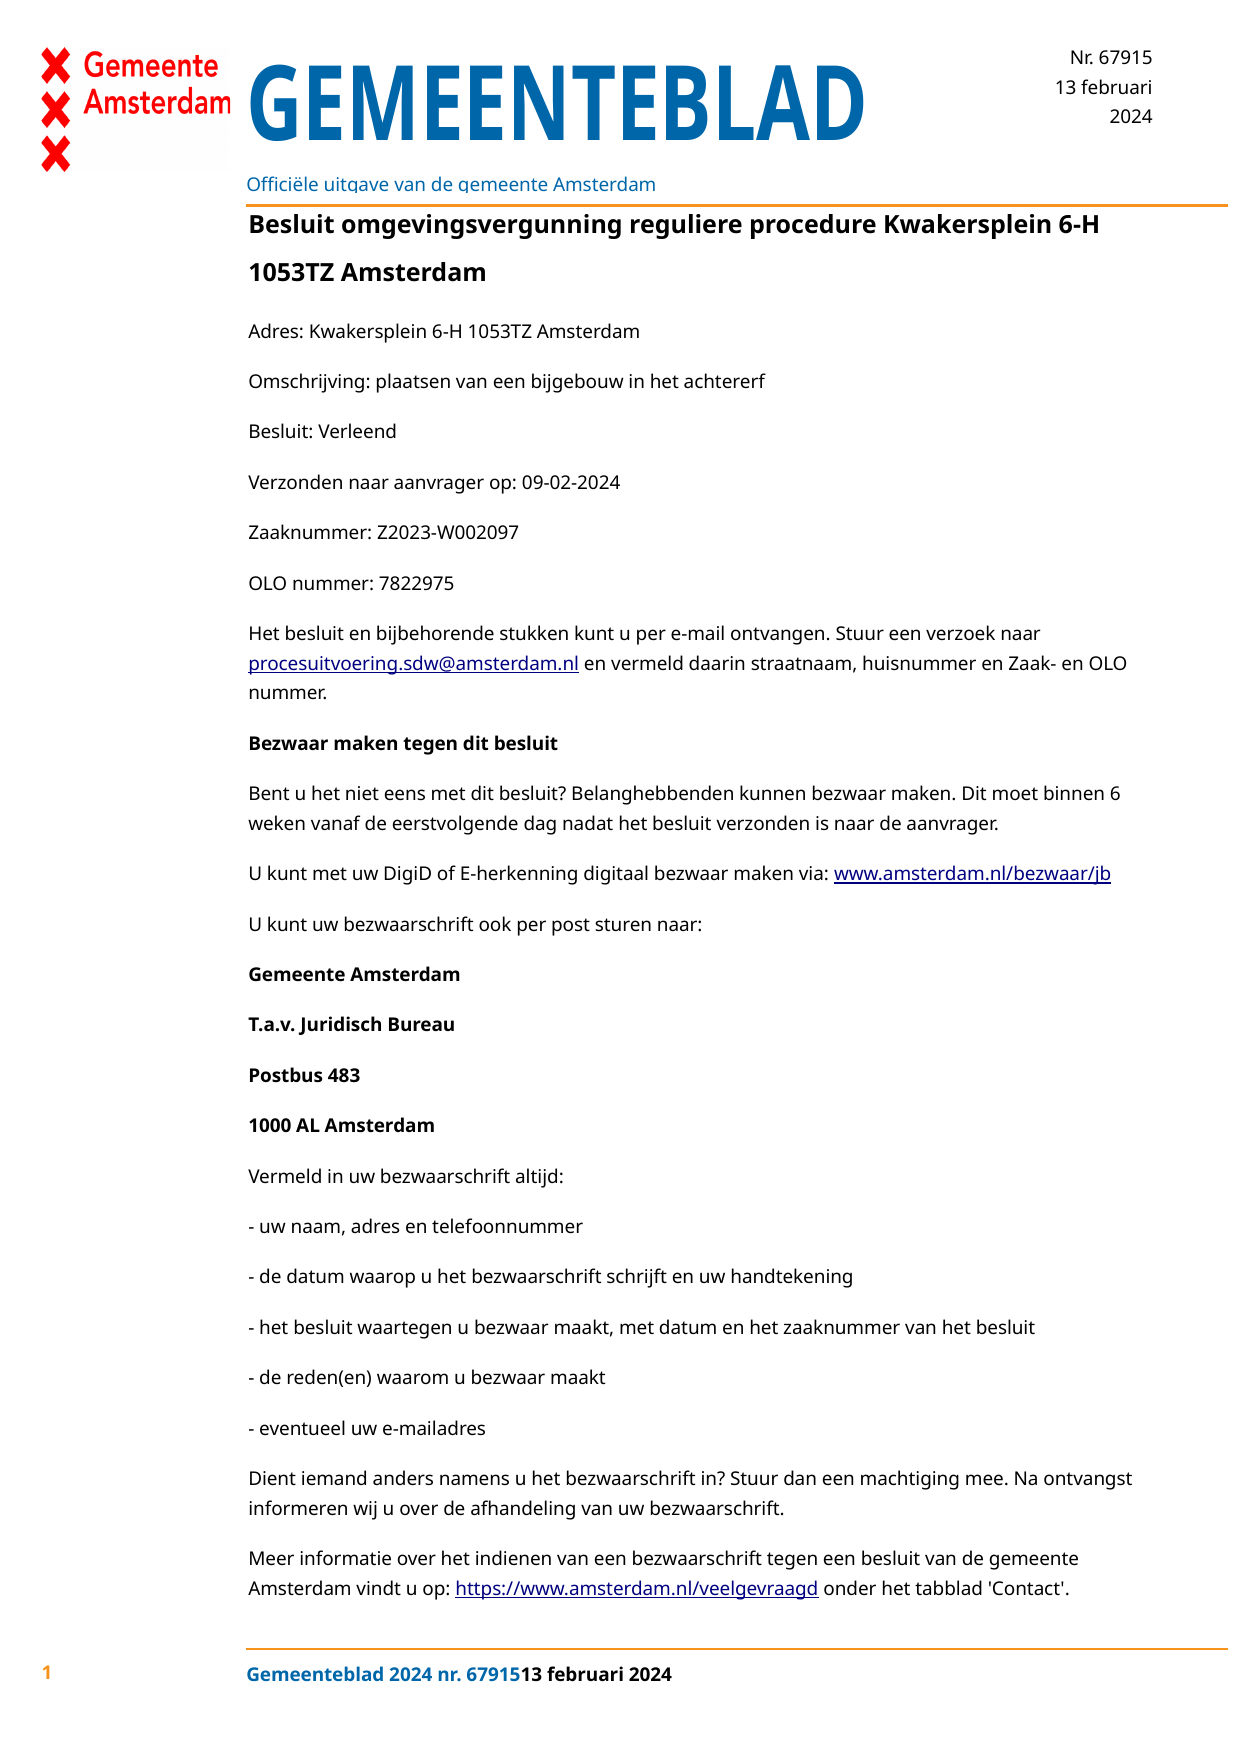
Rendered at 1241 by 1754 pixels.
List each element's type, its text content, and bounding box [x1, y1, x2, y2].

picture [41, 47, 231, 172]
text - de datum waarop u het bezwaarschrift schrijft en uw handtekening [248, 1264, 1152, 1289]
text Dient iemand anders namens u het bezwaarschrift in? Stuur dan een machtiging mee. Na ontvangst informeren wij u over de afhandeling van uw bezwaarschrift. [248, 1465, 1152, 1521]
text Adres: Kwakersplein 6-H 1053TZ Amsterdam [248, 318, 1152, 344]
text - het besluit waartegen u bezwaar maakt, met datum en het zaaknummer van het besluit [248, 1314, 1152, 1340]
text Bent u het niet eens met dit besluit? Belanghebbenden kunnen bezwaar maken. Dit moet binnen 6 weken vanaf de eerstvolgende dag nadat het besluit verzonden is naar de aanvrager. [248, 780, 1152, 836]
text U kunt met uw DigiD of E-herkenning digitaal bezwaar maken via: www.amsterdam.nl/bezwaar/jb [248, 860, 1152, 886]
text Het besluit en bijbehorende stukken kunt u per e-mail ontvangen. Stuur een verzoek naar procesuitvoering.sdw@amsterdam.nl en vermeld daarin straatnaam, huisnummer en Zaak- en OLO nummer. [248, 620, 1152, 705]
text U kunt uw bezwaarschrift ook per post sturen naar: [248, 911, 1152, 937]
text 1000 AL Amsterdam [248, 1112, 1152, 1138]
text Verzonden naar aanvrager op: 09-02-2024 [248, 469, 1152, 495]
text - de reden(en) waarom u bezwaar maakt [248, 1364, 1152, 1390]
text Omschrijving: plaatsen van een bijgebouw in het achtererf [248, 368, 1152, 394]
text T.a.v. Juridisch Bureau [248, 1012, 1152, 1037]
text Vermeld in uw bezwaarschrift altijd: [248, 1163, 1152, 1189]
text Gemeente Amsterdam [248, 961, 1152, 987]
text Meer informatie over het indienen van een bezwaarschrift tegen een besluit van de gemeente Amsterdam vindt u op: https://www.amsterdam.nl/veelgevraagd onder het tabblad 'Contact'. [248, 1545, 1152, 1601]
text Postbus 483 [248, 1062, 1152, 1088]
text Besluit omgevingsvergunning reguliere procedure Kwakersplein 6-H 1053TZ Amsterdam [248, 207, 1152, 288]
text Zaaknummer: Z2023-W002097 [248, 519, 1152, 545]
text Bezwaar maken tegen dit besluit [248, 730, 1152, 756]
text - eventueel uw e-mailadres [248, 1415, 1152, 1441]
text - uw naam, adres en telefoonnummer [248, 1213, 1152, 1239]
text Besluit: Verleend [248, 419, 1152, 444]
text OLO nummer: 7822975 [248, 570, 1152, 596]
